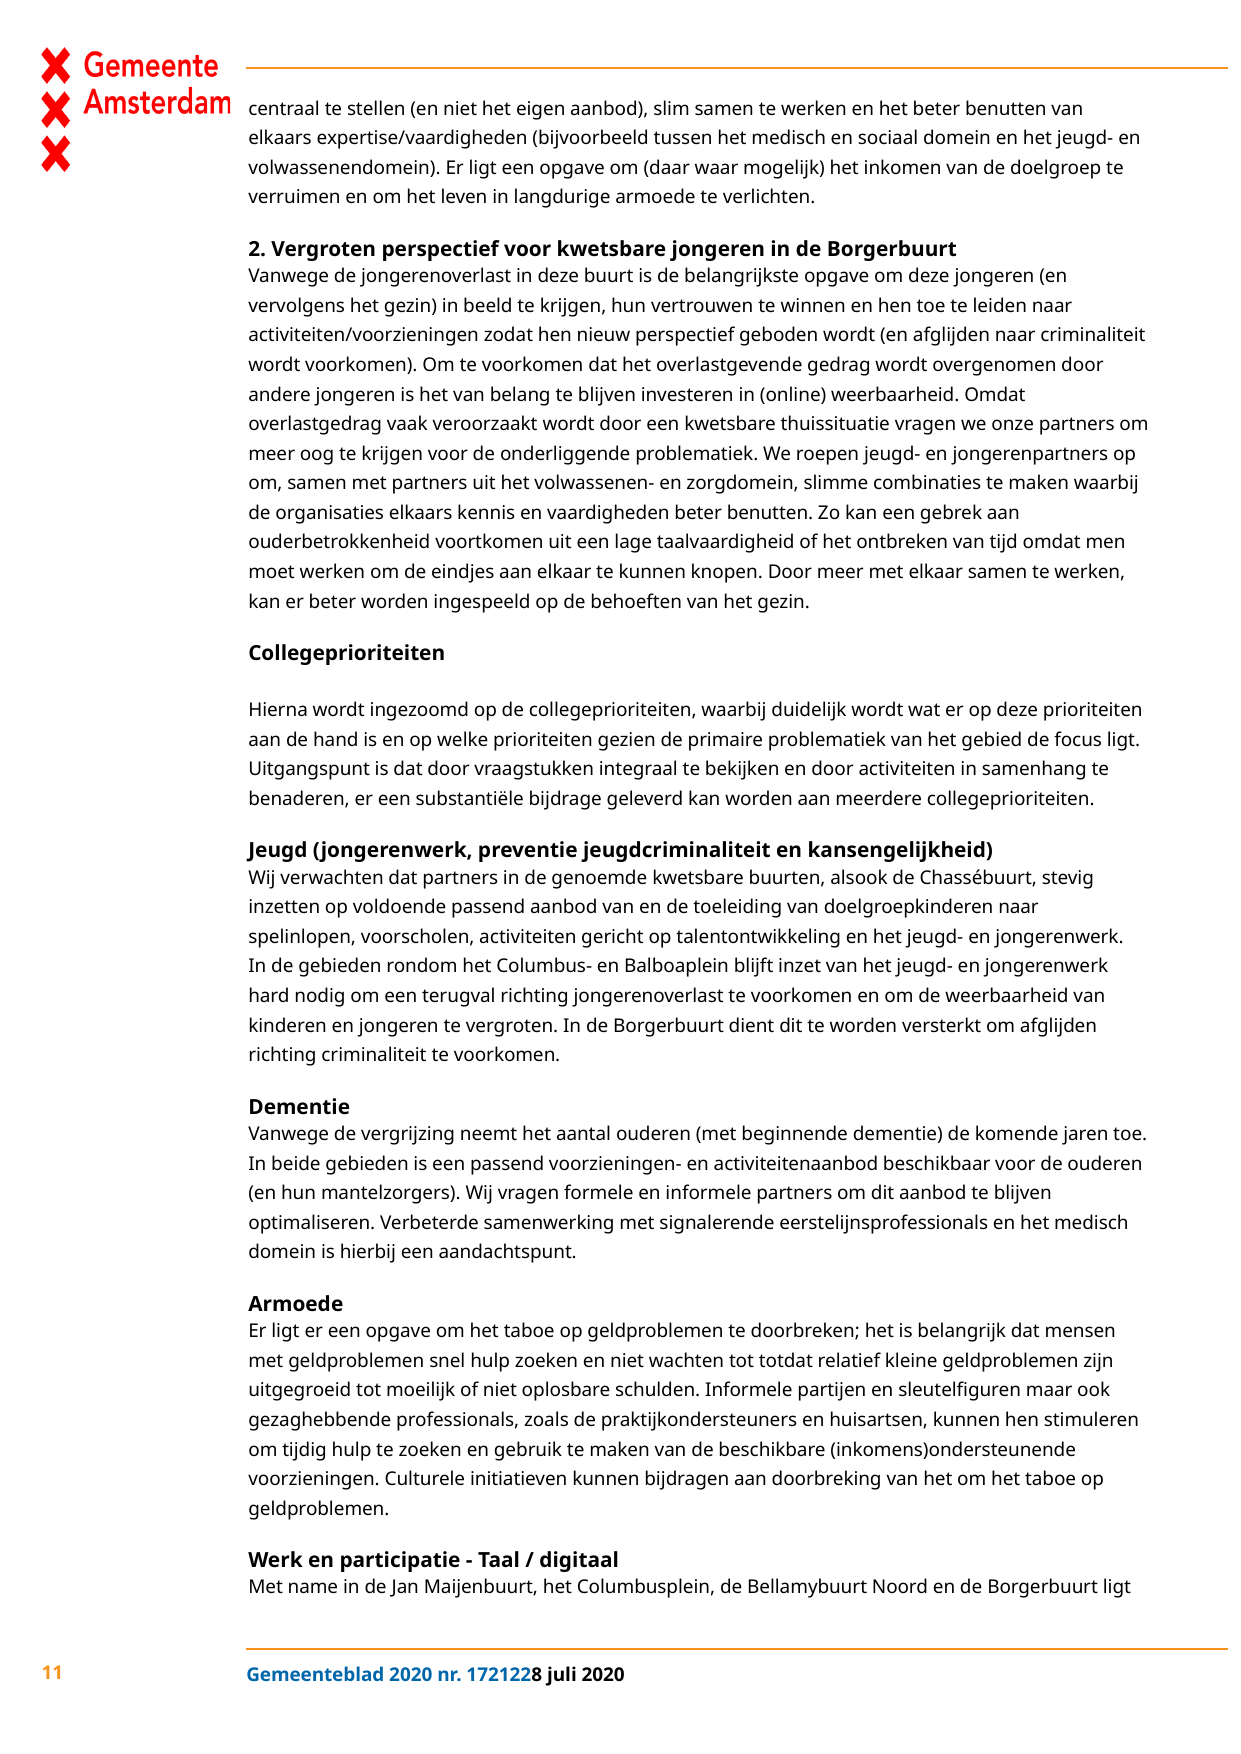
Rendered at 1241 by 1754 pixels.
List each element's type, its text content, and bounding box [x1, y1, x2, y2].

text Dementie [248, 1092, 1152, 1120]
text Werk en participatie - Taal / digitaal [248, 1545, 1152, 1574]
text Vanwege de vergrijzing neemt het aantal ouderen (met beginnende dementie) de komende jaren toe. In beide gebieden is een passend voorzieningen- en activiteitenaanbod beschikbaar voor de ouderen (en hun mantelzorgers). Wij vragen formele en informele partners om dit aanbod te blijven optimaliseren. Verbeterde samenwerking met signalerende eerstelijnsprofessionals en het medisch domein is hierbij een aandachtspunt. [248, 1120, 1152, 1264]
text Hierna wordt ingezoomd op de collegeprioriteiten, waarbij duidelijk wordt wat er op deze prioriteiten aan de hand is en op welke prioriteiten gezien de primaire problematiek van het gebied de focus ligt. Uitgangspunt is dat door vraagstukken integraal te bekijken en door activiteiten in samenhang te benaderen, er een substantiële bijdrage geleverd kan worden aan meerdere collegeprioriteiten. [248, 696, 1152, 811]
text Er ligt er een opgave om het taboe op geldproblemen te doorbreken; het is belangrijk dat mensen met geldproblemen snel hulp zoeken en niet wachten tot totdat relatief kleine geldproblemen zijn uitgegroeid tot moeilijk of niet oplosbare schulden. Informele partijen en sleutelfiguren maar ook gezaghebbende professionals, zoals de praktijkondersteuners en huisartsen, kunnen hen stimuleren om tijdig hulp te zoeken en gebruik te maken van de beschikbare (inkomens)ondersteunende voorzieningen. Culturele initiatieven kunnen bijdragen aan doorbreking van het om het taboe op geldproblemen. [248, 1317, 1152, 1521]
text Vanwege de jongerenoverlast in deze buurt is de belangrijkste opgave om deze jongeren (en vervolgens het gezin) in beeld te krijgen, hun vertrouwen te winnen en hen toe te leiden naar activiteiten/voorzieningen zodat hen nieuw perspectief geboden wordt (en afglijden naar criminaliteit wordt voorkomen). Om te voorkomen dat het overlastgevende gedrag wordt overgenomen door andere jongeren is het van belang te blijven investeren in (online) weerbaarheid. Omdat overlastgedrag vaak veroorzaakt wordt door een kwetsbare thuissituatie vragen we onze partners om meer oog te krijgen voor de onderliggende problematiek. We roepen jeugd- en jongerenpartners op om, samen met partners uit het volwassenen- en zorgdomein, slimme combinaties te maken waarbij de organisaties elkaars kennis en vaardigheden beter benutten. Zo kan een gebrek aan ouderbetrokkenheid voortkomen uit een lage taalvaardigheid of het ontbreken van tijd omdat men moet werken om de eindjes aan elkaar te kunnen knopen. Door meer met elkaar samen te werken, kan er beter worden ingespeeld op de behoeften van het gezin. [248, 262, 1152, 613]
picture [41, 47, 231, 172]
text 2. Vergroten perspectief voor kwetsbare jongeren in de Borgerbuurt [248, 234, 1152, 262]
text Met name in de Jan Maijenbuurt, het Columbusplein, de Bellamybuurt Noord en de Borgerbuurt ligt [248, 1574, 1152, 1599]
text centraal te stellen (en niet het eigen aanbod), slim samen te werken en het beter benutten van elkaars expertise/vaardigheden (bijvoorbeeld tussen het medisch en sociaal domein en het jeugd- en volwassenendomein). Er ligt een opgave om (daar waar mogelijk) het inkomen van de doelgroep te verruimen en om het leven in langdurige armoede te verlichten. [248, 95, 1152, 209]
text Wij verwachten dat partners in de genoemde kwetsbare buurten, alsook de Chassébuurt, stevig inzetten op voldoende passend aanbod van en de toeleiding van doelgroepkinderen naar spelinlopen, voorscholen, activiteiten gericht op talentontwikkeling en het jeugd- en jongerenwerk. [248, 864, 1152, 949]
text In de gebieden rondom het Columbus- en Balboaplein blijft inzet van het jeugd- en jongerenwerk hard nodig om een terugval richting jongerenoverlast te voorkomen en om de weerbaarheid van kinderen en jongeren te vergroten. In de Borgerbuurt dient dit te worden versterkt om afglijden richting criminaliteit te voorkomen. [248, 953, 1152, 1067]
text Armoede [248, 1289, 1152, 1317]
text Jeugd (jongerenwerk, preventie jeugdcriminaliteit en kansengelijkheid) [248, 835, 1152, 864]
text Collegeprioriteiten [248, 638, 1152, 667]
